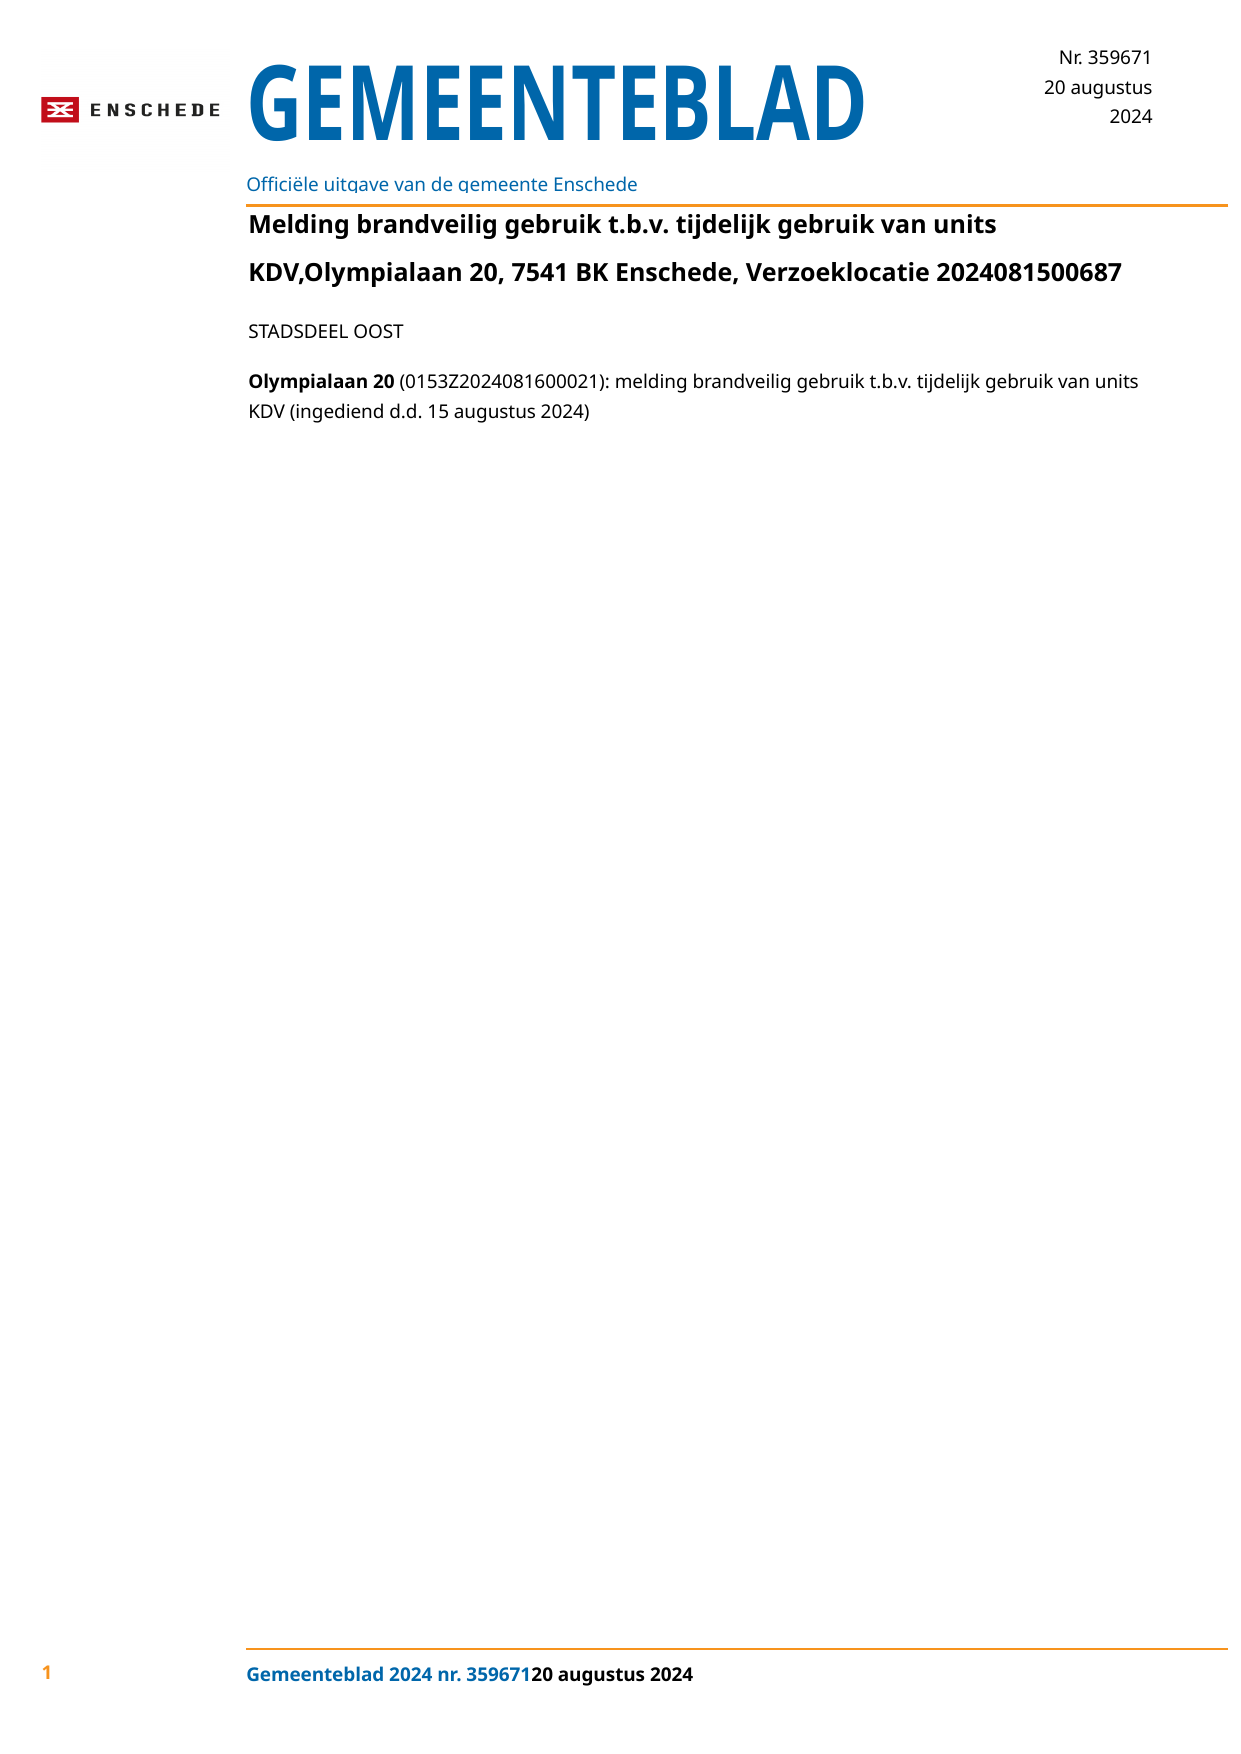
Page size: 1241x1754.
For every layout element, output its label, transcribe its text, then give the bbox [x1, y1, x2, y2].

text Olympialaan 20 (0153Z2024081600021): melding brandveilig gebruik t.b.v. tijdelijk gebruik van units KDV (ingediend d.d. 15 augustus 2024) [248, 368, 1152, 424]
text STADSDEEL OOST [248, 318, 1152, 344]
text Melding brandveilig gebruik t.b.v. tijdelijk gebruik van units KDV,Olympialaan 20, 7541 BK Enschede, Verzoeklocatie 2024081500687 [248, 207, 1152, 288]
picture [41, 47, 231, 172]
